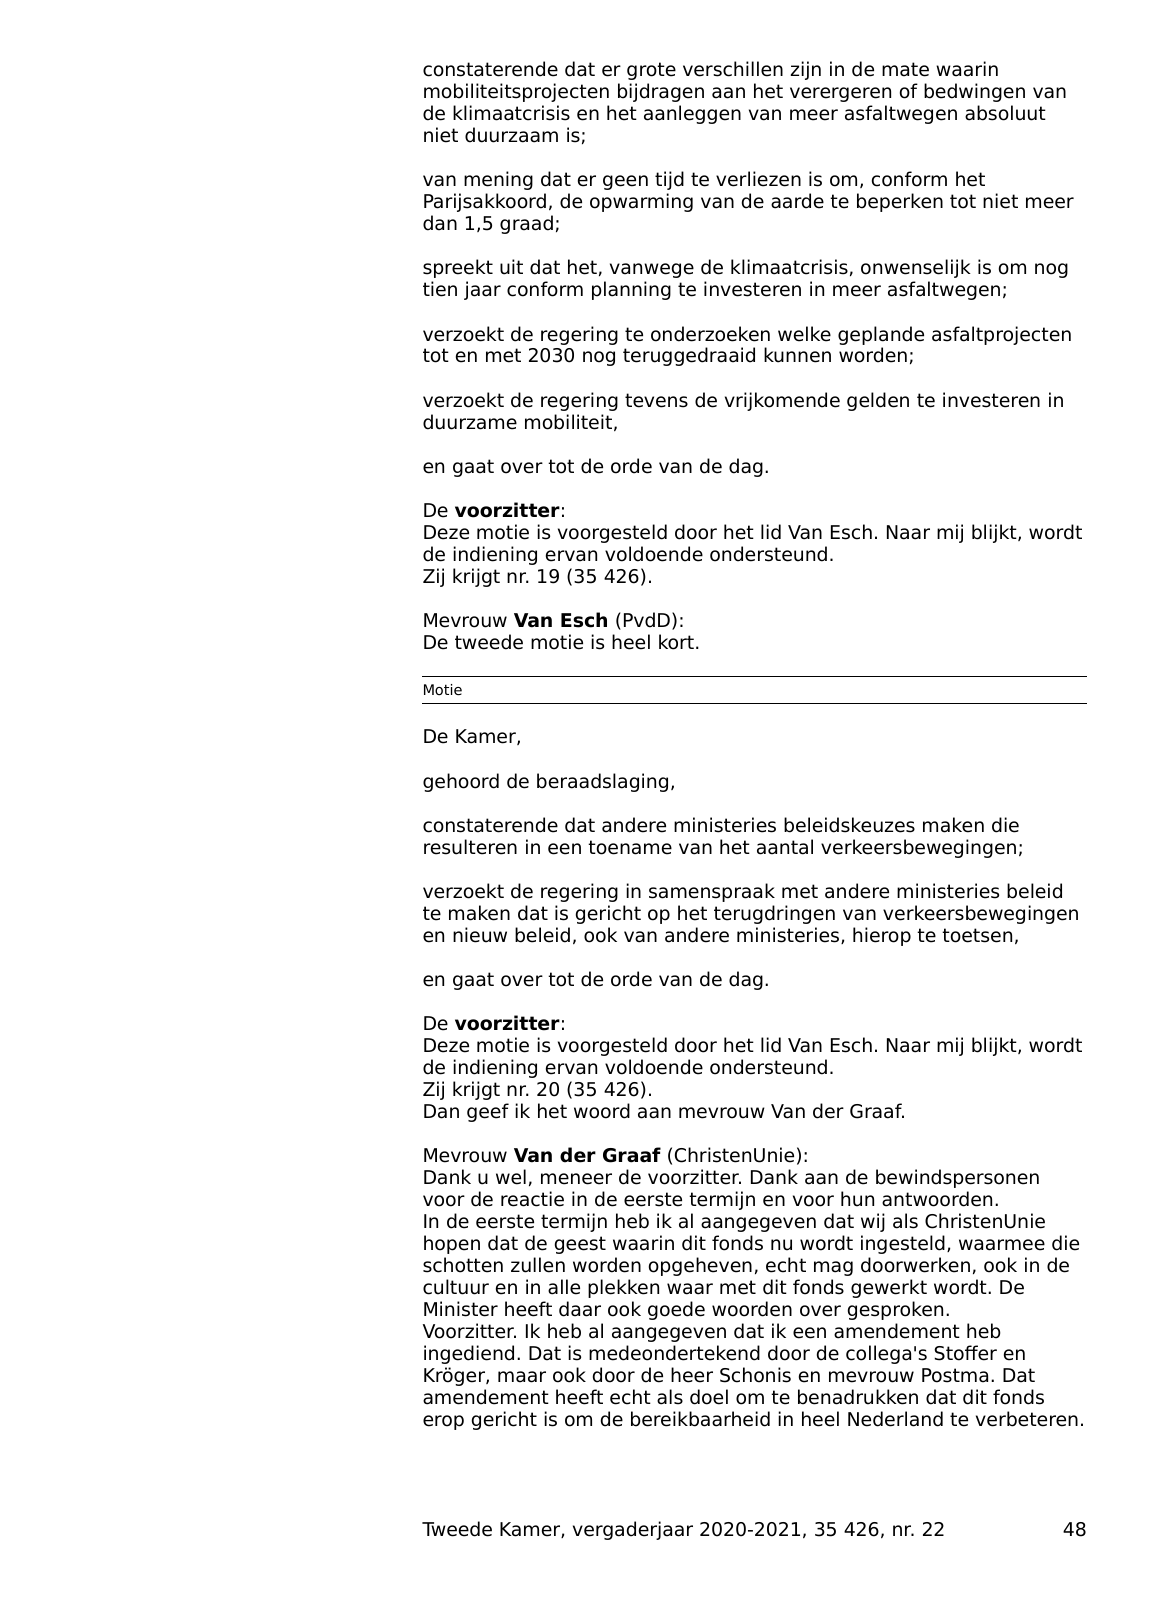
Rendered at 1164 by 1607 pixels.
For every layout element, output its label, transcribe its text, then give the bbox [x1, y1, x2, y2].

text Zij krijgt nr. 19 (35 426). [422, 566, 1087, 588]
text Dank u wel, meneer de voorzitter. Dank aan de bewindspersonen voor de reactie in de eerste termijn en voor hun antwoorden. [422, 1167, 1087, 1211]
text en gaat over tot de orde van de dag. [422, 969, 1087, 991]
text gehoord de beraadslaging, [422, 771, 1087, 793]
text constaterende dat andere ministeries beleidskeuzes maken die resulteren in een toename van het aantal verkeersbewegingen; [422, 815, 1087, 859]
text Mevrouw Van Esch (PvdD): [422, 610, 1087, 632]
text Mevrouw Van der Graaf (ChristenUnie): [422, 1145, 1087, 1167]
text Deze motie is voorgesteld door het lid Van Esch. Naar mij blijkt, wordt de indiening ervan voldoende ondersteund. [422, 1035, 1087, 1079]
text verzoekt de regering in samenspraak met andere ministeries beleid te maken dat is gericht op het terugdringen van verkeersbewegingen en nieuw beleid, ook van andere ministeries, hierop te toetsen, [422, 881, 1087, 947]
text spreekt uit dat het, vanwege de klimaatcrisis, onwenselijk is om nog tien jaar conform planning te investeren in meer asfaltwegen; [422, 257, 1087, 301]
text Deze motie is voorgesteld door het lid Van Esch. Naar mij blijkt, wordt de indiening ervan voldoende ondersteund. [422, 522, 1087, 566]
text De tweede motie is heel kort. [422, 632, 1087, 654]
text van mening dat er geen tijd te verliezen is om, conform het Parijsakkoord, de opwarming van de aarde te beperken tot niet meer dan 1,5 graad; [422, 169, 1087, 235]
text De voorzitter: [422, 500, 1087, 522]
table_header Motie [422, 677, 1087, 703]
text en gaat over tot de orde van de dag. [422, 456, 1087, 478]
text verzoekt de regering tevens de vrijkomende gelden te investeren in duurzame mobiliteit, [422, 389, 1087, 433]
text In de eerste termijn heb ik al aangegeven dat wij als ChristenUnie hopen dat de geest waarin dit fonds nu wordt ingesteld, waarmee die schotten zullen worden opgeheven, echt mag doorwerken, ook in de cultuur en in alle plekken waar met dit fonds gewerkt wordt. De Minister heeft daar ook goede woorden over gesproken. [422, 1211, 1087, 1321]
text Zij krijgt nr. 20 (35 426). [422, 1079, 1087, 1101]
text De voorzitter: [422, 1013, 1087, 1035]
text verzoekt de regering te onderzoeken welke geplande asfaltprojecten tot en met 2030 nog teruggedraaid kunnen worden; [422, 323, 1087, 367]
text constaterende dat er grote verschillen zijn in de mate waarin mobiliteitsprojecten bijdragen aan het verergeren of bedwingen van de klimaatcrisis en het aanleggen van meer asfaltwegen absoluut niet duurzaam is; [422, 59, 1087, 147]
text De Kamer, [422, 726, 1087, 748]
text Dan geef ik het woord aan mevrouw Van der Graaf. [422, 1101, 1087, 1123]
text Voorzitter. Ik heb al aangegeven dat ik een amendement heb ingediend. Dat is medeondertekend door de collega's Stoffer en Kröger, maar ook door de heer Schonis en mevrouw Postma. Dat amendement heeft echt als doel om te benadrukken dat dit fonds erop gericht is om de bereikbaarheid in heel Nederland te verbeteren. [422, 1321, 1087, 1431]
